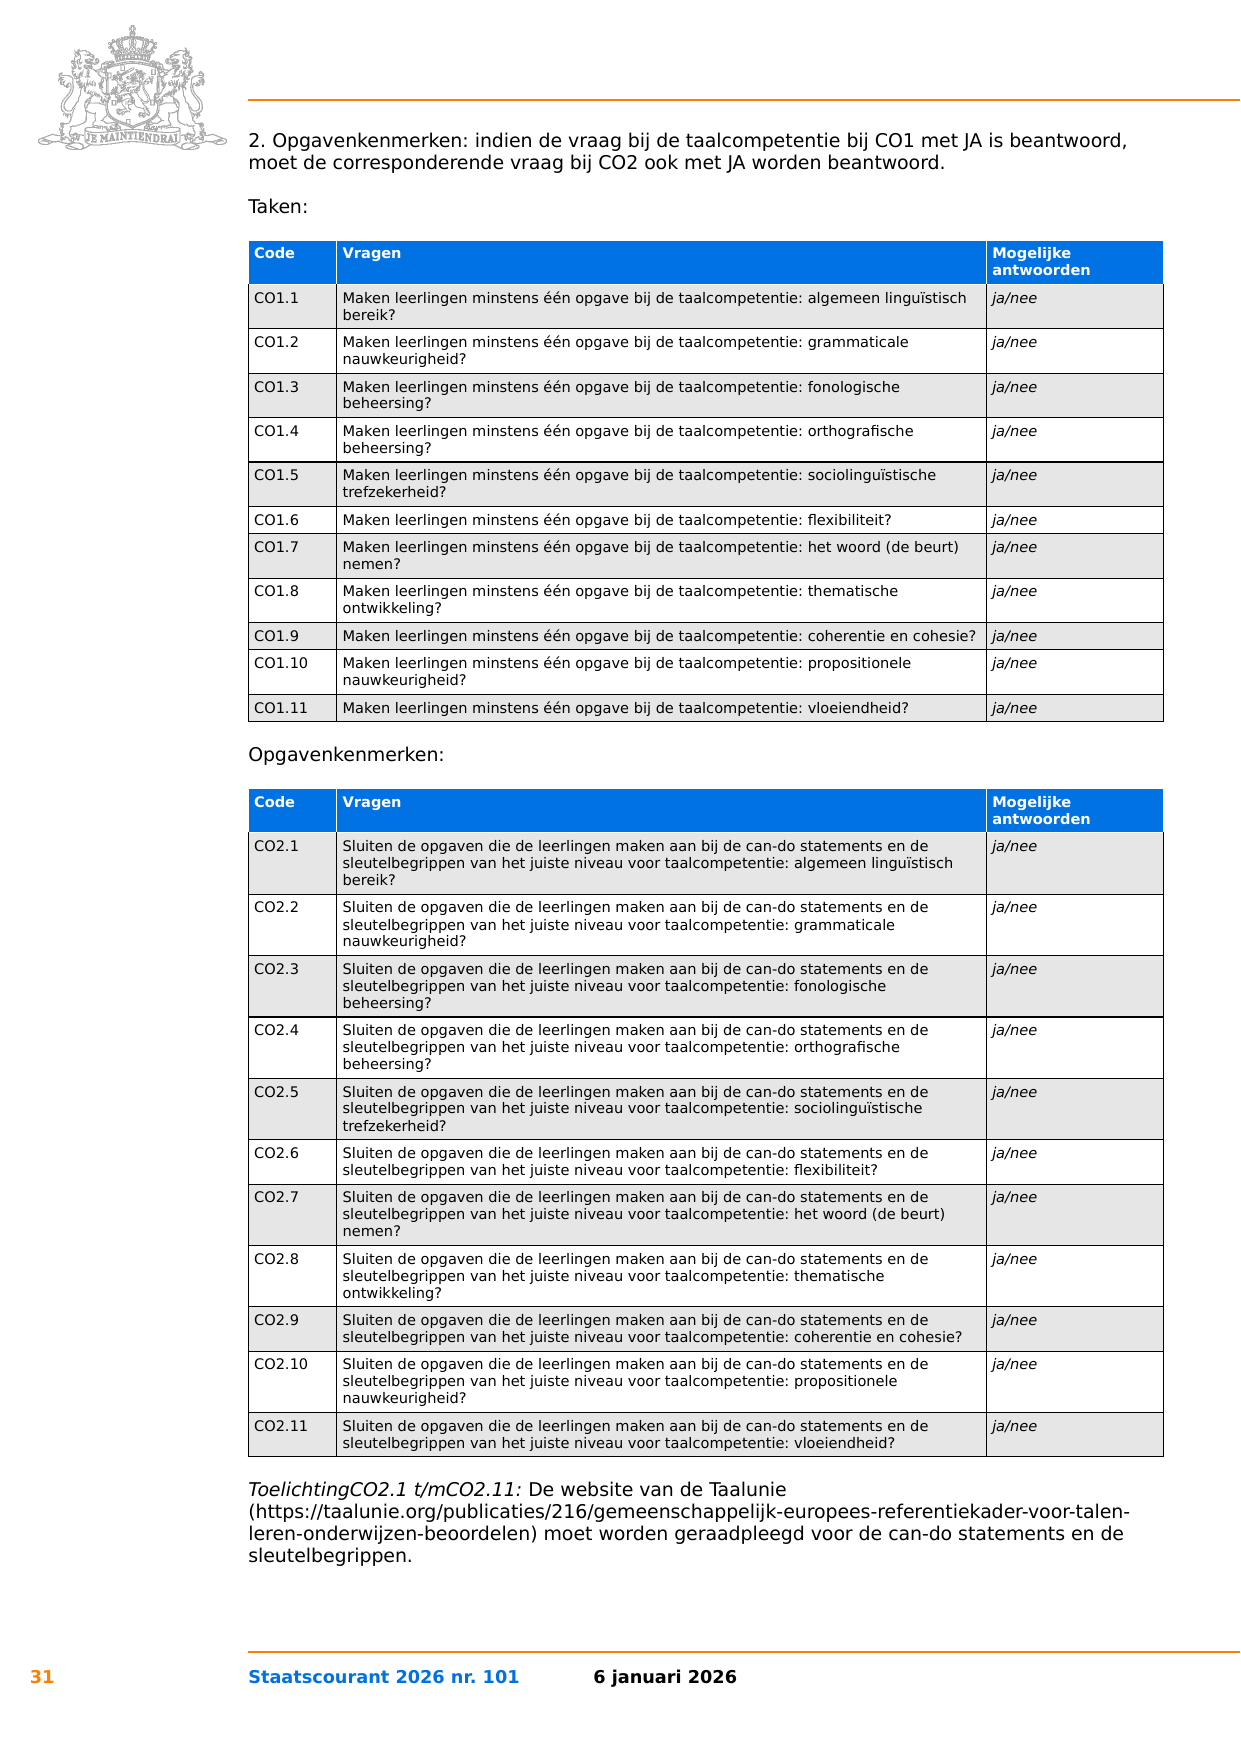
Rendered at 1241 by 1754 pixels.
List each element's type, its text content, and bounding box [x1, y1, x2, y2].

table_cell Maken leerlingen minstens één opgave bij de taalcompetentie: het woord (de beurt) nemen? [337, 534, 986, 578]
table_cell CO2.1 [249, 833, 336, 894]
text Opgavenkenmerken: [248, 744, 1163, 766]
text ToelichtingCO2.1 t/mCO2.11: De website van de Taalunie (https://taalunie.org/publicaties/216/gemeenschappelijk-europees-referentiekader-voor-talen-leren-onderwijzen-beoordelen) moet worden geraadpleegd voor de can-do statements en de sleutelbegrippen. [248, 1479, 1163, 1567]
table_cell ja/nee [987, 374, 1163, 417]
table_cell Maken leerlingen minstens één opgave bij de taalcompetentie: thematische ontwikkeling? [337, 579, 986, 622]
table_cell ja/nee [987, 1352, 1163, 1412]
table_cell Sluiten de opgaven die de leerlingen maken aan bij de can-do statements en de sleutelbegrippen van het juiste niveau voor taalcompetentie: het woord (de beurt) nemen? [337, 1185, 986, 1245]
table_header Vragen [337, 241, 986, 284]
table_cell ja/nee [987, 1413, 1163, 1456]
table_cell CO1.5 [249, 463, 336, 506]
table_cell Maken leerlingen minstens één opgave bij de taalcompetentie: fonologische beheersing? [337, 374, 986, 417]
table_cell CO1.2 [249, 329, 336, 373]
table_cell ja/nee [987, 1079, 1163, 1139]
table_cell ja/nee [987, 1185, 1163, 1245]
table_cell CO1.1 [249, 285, 336, 328]
table_cell Sluiten de opgaven die de leerlingen maken aan bij de can-do statements en de sleutelbegrippen van het juiste niveau voor taalcompetentie: algemeen linguïstisch bereik? [337, 833, 986, 894]
table_cell ja/nee [987, 1246, 1163, 1306]
table_cell Sluiten de opgaven die de leerlingen maken aan bij de can-do statements en de sleutelbegrippen van het juiste niveau voor taalcompetentie: orthografische beheersing? [337, 1018, 986, 1078]
table_header Mogelijke antwoorden [987, 241, 1163, 284]
table_cell CO1.6 [249, 507, 336, 533]
table_header Code [249, 241, 336, 284]
table_cell CO1.4 [249, 418, 336, 461]
table_cell Maken leerlingen minstens één opgave bij de taalcompetentie: orthografische beheersing? [337, 418, 986, 461]
table_cell Maken leerlingen minstens één opgave bij de taalcompetentie: flexibiliteit? [337, 507, 986, 533]
table_cell CO2.9 [249, 1307, 336, 1351]
table_header Code [249, 789, 336, 832]
text Taken: [248, 196, 1163, 218]
table_cell CO2.2 [249, 895, 336, 955]
table_cell Sluiten de opgaven die de leerlingen maken aan bij de can-do statements en de sleutelbegrippen van het juiste niveau voor taalcompetentie: grammaticale nauwkeurigheid? [337, 895, 986, 955]
table_header Vragen [337, 789, 986, 832]
table_cell ja/nee [987, 895, 1163, 955]
table_cell ja/nee [987, 534, 1163, 578]
table_cell Maken leerlingen minstens één opgave bij de taalcompetentie: algemeen linguïstisch bereik? [337, 285, 986, 328]
table_cell Maken leerlingen minstens één opgave bij de taalcompetentie: propositionele nauwkeurigheid? [337, 650, 986, 694]
table_cell ja/nee [987, 1018, 1163, 1078]
picture [38, 25, 227, 150]
table_cell Sluiten de opgaven die de leerlingen maken aan bij de can-do statements en de sleutelbegrippen van het juiste niveau voor taalcompetentie: vloeiendheid? [337, 1413, 986, 1456]
table_cell Maken leerlingen minstens één opgave bij de taalcompetentie: coherentie en cohesie? [337, 623, 986, 649]
table_cell ja/nee [987, 418, 1163, 461]
table_cell Sluiten de opgaven die de leerlingen maken aan bij de can-do statements en de sleutelbegrippen van het juiste niveau voor taalcompetentie: fonologische beheersing? [337, 956, 986, 1016]
table_cell CO1.3 [249, 374, 336, 417]
table_cell ja/nee [987, 623, 1163, 649]
table_cell CO1.8 [249, 579, 336, 622]
table_cell Maken leerlingen minstens één opgave bij de taalcompetentie: sociolinguïstische trefzekerheid? [337, 463, 986, 506]
table_cell Sluiten de opgaven die de leerlingen maken aan bij de can-do statements en de sleutelbegrippen van het juiste niveau voor taalcompetentie: propositionele nauwkeurigheid? [337, 1352, 986, 1412]
table_cell CO2.6 [249, 1140, 336, 1183]
table_cell CO2.11 [249, 1413, 336, 1456]
table_cell CO2.5 [249, 1079, 336, 1139]
table_cell Sluiten de opgaven die de leerlingen maken aan bij de can-do statements en de sleutelbegrippen van het juiste niveau voor taalcompetentie: sociolinguïstische trefzekerheid? [337, 1079, 986, 1139]
table_cell ja/nee [987, 579, 1163, 622]
table_cell ja/nee [987, 1140, 1163, 1183]
table_cell CO1.9 [249, 623, 336, 649]
table_cell ja/nee [987, 695, 1163, 721]
table_cell CO2.8 [249, 1246, 336, 1306]
table_cell ja/nee [987, 329, 1163, 373]
table_cell ja/nee [987, 463, 1163, 506]
table_header Mogelijke antwoorden [987, 789, 1163, 832]
table_cell CO2.7 [249, 1185, 336, 1245]
table_cell Sluiten de opgaven die de leerlingen maken aan bij de can-do statements en de sleutelbegrippen van het juiste niveau voor taalcompetentie: thematische ontwikkeling? [337, 1246, 986, 1306]
table_cell ja/nee [987, 507, 1163, 533]
table_cell CO2.3 [249, 956, 336, 1016]
table_cell Sluiten de opgaven die de leerlingen maken aan bij de can-do statements en de sleutelbegrippen van het juiste niveau voor taalcompetentie: coherentie en cohesie? [337, 1307, 986, 1351]
table_cell CO2.10 [249, 1352, 336, 1412]
table_cell ja/nee [987, 833, 1163, 894]
text 2. Opgavenkenmerken: indien de vraag bij de taalcompetentie bij CO1 met JA is beantwoord, moet de corresponderende vraag bij CO2 ook met JA worden beantwoord. [248, 130, 1163, 174]
table_cell ja/nee [987, 956, 1163, 1016]
table_cell Sluiten de opgaven die de leerlingen maken aan bij de can-do statements en de sleutelbegrippen van het juiste niveau voor taalcompetentie: flexibiliteit? [337, 1140, 986, 1183]
table_cell Maken leerlingen minstens één opgave bij de taalcompetentie: vloeiendheid? [337, 695, 986, 721]
table_cell Maken leerlingen minstens één opgave bij de taalcompetentie: grammaticale nauwkeurigheid? [337, 329, 986, 373]
table_cell CO1.11 [249, 695, 336, 721]
table_cell CO2.4 [249, 1018, 336, 1078]
table_cell ja/nee [987, 650, 1163, 694]
table_cell ja/nee [987, 1307, 1163, 1351]
table_cell CO1.7 [249, 534, 336, 578]
table_cell ja/nee [987, 285, 1163, 328]
table_cell CO1.10 [249, 650, 336, 694]
